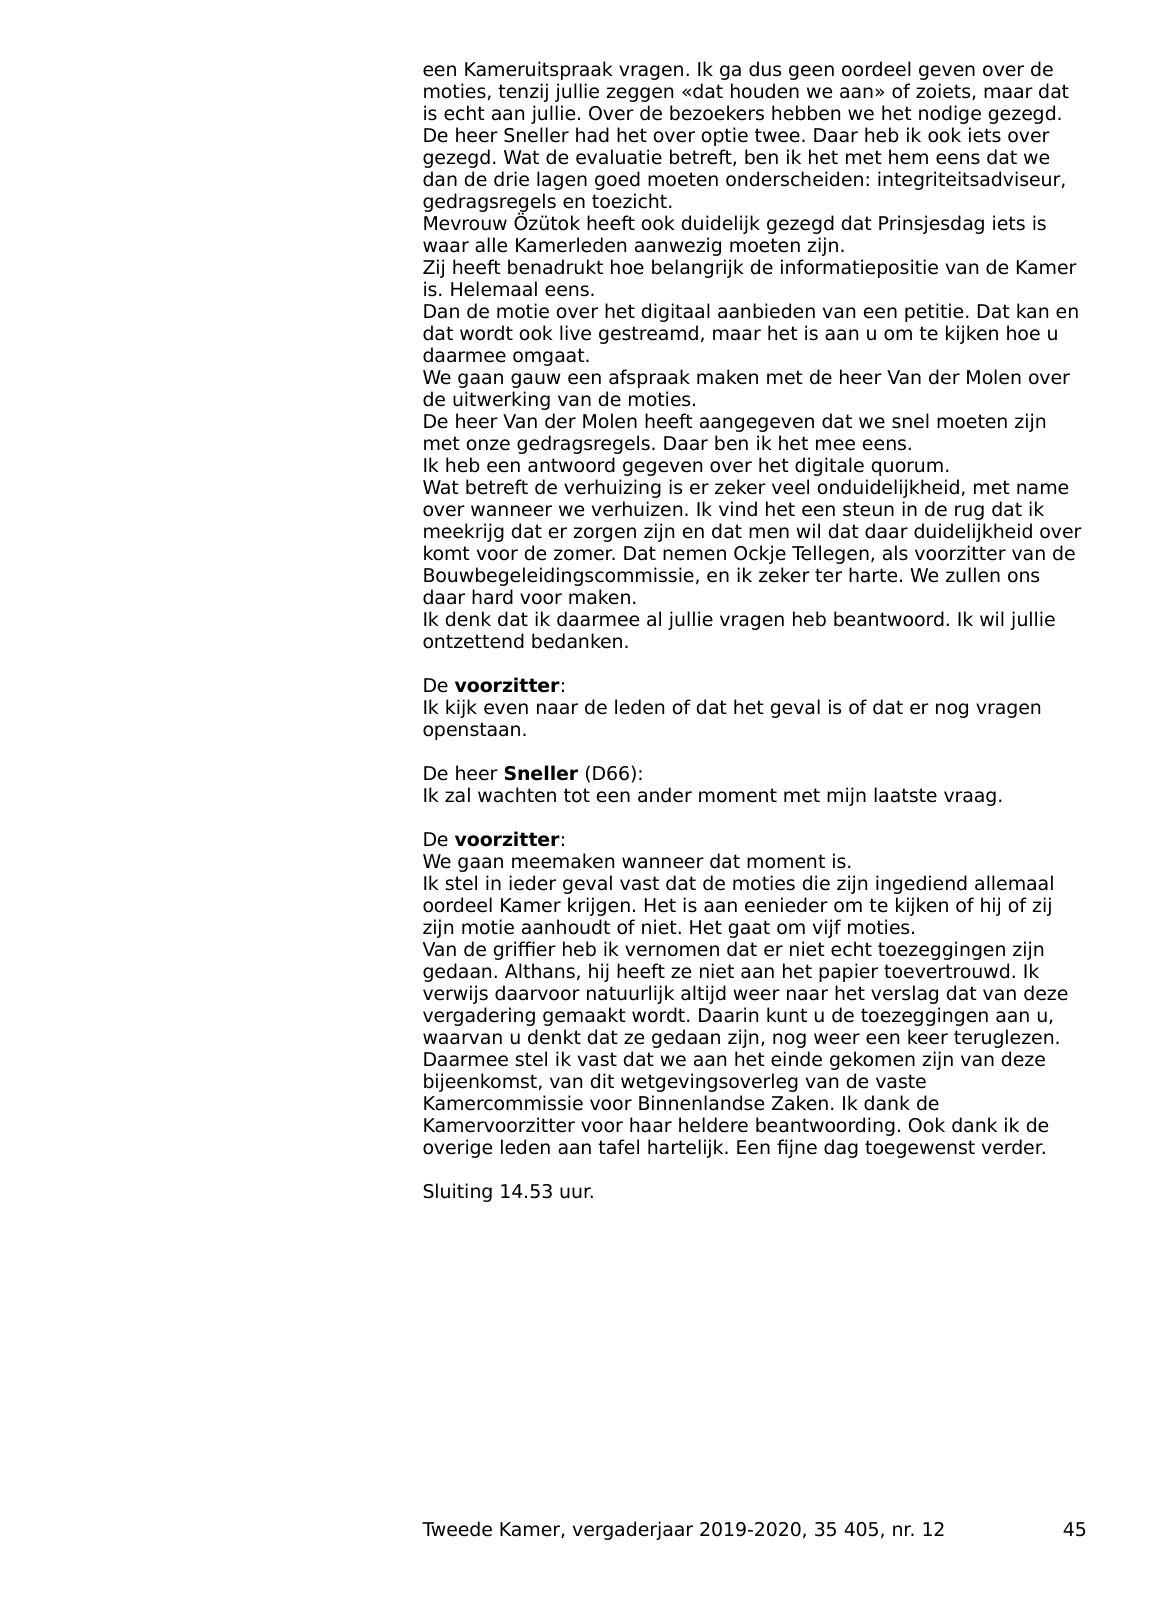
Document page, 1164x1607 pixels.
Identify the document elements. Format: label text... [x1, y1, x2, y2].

text We gaan gauw een afspraak maken met de heer Van der Molen over de uitwerking van de moties. [422, 367, 1087, 411]
text Ik kijk even naar de leden of dat het geval is of dat er nog vragen openstaan. [422, 697, 1087, 741]
text Sluiting 14.53 uur. [422, 1181, 1087, 1203]
text De heer Van der Molen heeft aangegeven dat we snel moeten zijn met onze gedragsregels. Daar ben ik het mee eens. [422, 411, 1087, 455]
text De heer Sneller (D66): [422, 763, 1087, 785]
text Mevrouw Özütok heeft ook duidelijk gezegd dat Prinsjesdag iets is waar alle Kamerleden aanwezig moeten zijn. [422, 213, 1087, 257]
text De voorzitter: [422, 829, 1087, 851]
text We gaan meemaken wanneer dat moment is. [422, 851, 1087, 873]
text De heer Sneller had het over optie twee. Daar heb ik ook iets over gezegd. Wat de evaluatie betreft, ben ik het met hem eens dat we dan de drie lagen goed moeten onderscheiden: integriteitsadviseur, gedragsregels en toezicht. [422, 125, 1087, 213]
text een Kameruitspraak vragen. Ik ga dus geen oordeel geven over de moties, tenzij jullie zeggen «dat houden we aan» of zoiets, maar dat is echt aan jullie. Over de bezoekers hebben we het nodige gezegd. [422, 59, 1087, 125]
text Ik heb een antwoord gegeven over het digitale quorum. [422, 455, 1087, 477]
text Wat betreft de verhuizing is er zeker veel onduidelijkheid, met name over wanneer we verhuizen. Ik vind het een steun in de rug dat ik meekrijg dat er zorgen zijn en dat men wil dat daar duidelijkheid over komt voor de zomer. Dat nemen Ockje Tellegen, als voorzitter van de Bouwbegeleidingscommissie, en ik zeker ter harte. We zullen ons daar hard voor maken. [422, 477, 1087, 608]
text Van de griffier heb ik vernomen dat er niet echt toezeggingen zijn gedaan. Althans, hij heeft ze niet aan het papier toevertrouwd. Ik verwijs daarvoor natuurlijk altijd weer naar het verslag dat van deze vergadering gemaakt wordt. Daarin kunt u de toezeggingen aan u, waarvan u denkt dat ze gedaan zijn, nog weer een keer teruglezen. [422, 939, 1087, 1049]
text Zij heeft benadrukt hoe belangrijk de informatiepositie van de Kamer is. Helemaal eens. [422, 257, 1087, 301]
text Dan de motie over het digitaal aanbieden van een petitie. Dat kan en dat wordt ook live gestreamd, maar het is aan u om te kijken hoe u daarmee omgaat. [422, 301, 1087, 367]
text De voorzitter: [422, 675, 1087, 697]
text Ik zal wachten tot een ander moment met mijn laatste vraag. [422, 785, 1087, 807]
text Daarmee stel ik vast dat we aan het einde gekomen zijn van deze bijeenkomst, van dit wetgevingsoverleg van de vaste Kamercommissie voor Binnenlandse Zaken. Ik dank de Kamervoorzitter voor haar heldere beantwoording. Ook dank ik de overige leden aan tafel hartelijk. Een fijne dag toegewenst verder. [422, 1049, 1087, 1159]
text Ik denk dat ik daarmee al jullie vragen heb beantwoord. Ik wil jullie ontzettend bedanken. [422, 608, 1087, 652]
text Ik stel in ieder geval vast dat de moties die zijn ingediend allemaal oordeel Kamer krijgen. Het is aan eenieder om te kijken of hij of zij zijn motie aanhoudt of niet. Het gaat om vijf moties. [422, 873, 1087, 939]
